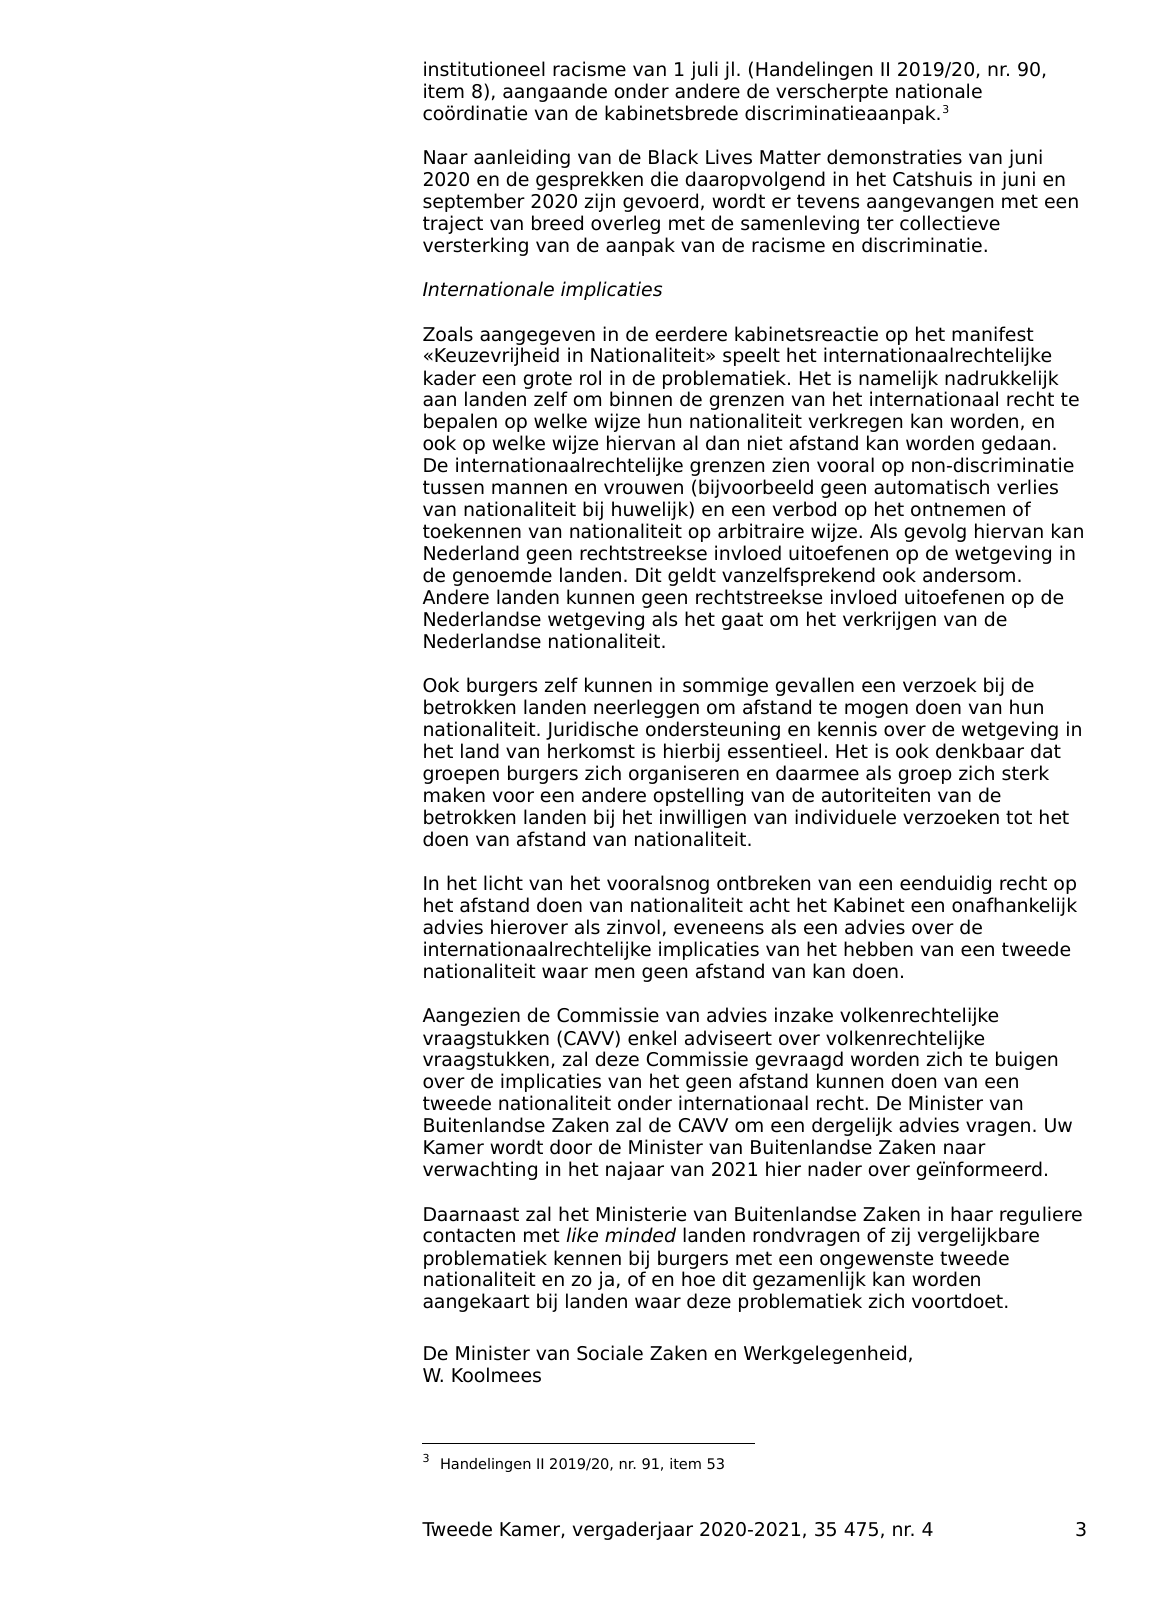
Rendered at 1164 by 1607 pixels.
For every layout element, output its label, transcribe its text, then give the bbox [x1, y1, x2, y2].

text Zoals aangegeven in de eerdere kabinetsreactie op het manifest «Keuzevrijheid in Nationaliteit» speelt het internationaalrechtelijke kader een grote rol in de problematiek. Het is namelijk nadrukkelijk aan landen zelf om binnen de grenzen van het internationaal recht te bepalen op welke wijze hun nationaliteit verkregen kan worden, en ook op welke wijze hiervan al dan niet afstand kan worden gedaan. De internationaalrechtelijke grenzen zien vooral op non-discriminatie tussen mannen en vrouwen (bijvoorbeeld geen automatisch verlies van nationaliteit bij huwelijk) en een verbod op het ontnemen of toekennen van nationaliteit op arbitraire wijze. Als gevolg hiervan kan Nederland geen rechtstreekse invloed uitoefenen op de wetgeving in de genoemde landen. Dit geldt vanzelfsprekend ook andersom. Andere landen kunnen geen rechtstreekse invloed uitoefenen op de Nederlandse wetgeving als het gaat om het verkrijgen van de Nederlandse nationaliteit. [422, 323, 1087, 653]
text De Minister van Sociale Zaken en Werkgelegenheid, W. Koolmees [422, 1343, 1087, 1387]
text Handelingen II 2019/20, nr. 91, item 53 [422, 1452, 1087, 1474]
text institutioneel racisme van 1 juli jl. (Handelingen II 2019/20, nr. 90, item 8), aangaande onder andere de verscherpte nationale coördinatie van de kabinetsbrede discriminatieaanpak. [422, 59, 1087, 125]
subtitle Internationale implicaties [422, 279, 1087, 301]
text Ook burgers zelf kunnen in sommige gevallen een verzoek bij de betrokken landen neerleggen om afstand te mogen doen van hun nationaliteit. Juridische ondersteuning en kennis over de wetgeving in het land van herkomst is hierbij essentieel. Het is ook denkbaar dat groepen burgers zich organiseren en daarmee als groep zich sterk maken voor een andere opstelling van de autoriteiten van de betrokken landen bij het inwilligen van individuele verzoeken tot het doen van afstand van nationaliteit. [422, 675, 1087, 851]
text Daarnaast zal het Ministerie van Buitenlandse Zaken in haar reguliere contacten met like minded landen rondvragen of zij vergelijkbare problematiek kennen bij burgers met een ongewenste tweede nationaliteit en zo ja, of en hoe dit gezamenlijk kan worden aangekaart bij landen waar deze problematiek zich voortdoet. [422, 1203, 1087, 1313]
text In het licht van het vooralsnog ontbreken van een eenduidig recht op het afstand doen van nationaliteit acht het Kabinet een onafhankelijk advies hierover als zinvol, eveneens als een advies over de internationaalrechtelijke implicaties van het hebben van een tweede nationaliteit waar men geen afstand van kan doen. [422, 873, 1087, 983]
text Aangezien de Commissie van advies inzake volkenrechtelijke vraagstukken (CAVV) enkel adviseert over volkenrechtelijke vraagstukken, zal deze Commissie gevraagd worden zich te buigen over de implicaties van het geen afstand kunnen doen van een tweede nationaliteit onder internationaal recht. De Minister van Buitenlandse Zaken zal de CAVV om een dergelijk advies vragen. Uw Kamer wordt door de Minister van Buitenlandse Zaken naar verwachting in het najaar van 2021 hier nader over geïnformeerd. [422, 1005, 1087, 1181]
text Naar aanleiding van de Black Lives Matter demonstraties van juni 2020 en de gesprekken die daaropvolgend in het Catshuis in juni en september 2020 zijn gevoerd, wordt er tevens aangevangen met een traject van breed overleg met de samenleving ter collectieve versterking van de aanpak van de racisme en discriminatie. [422, 147, 1087, 257]
